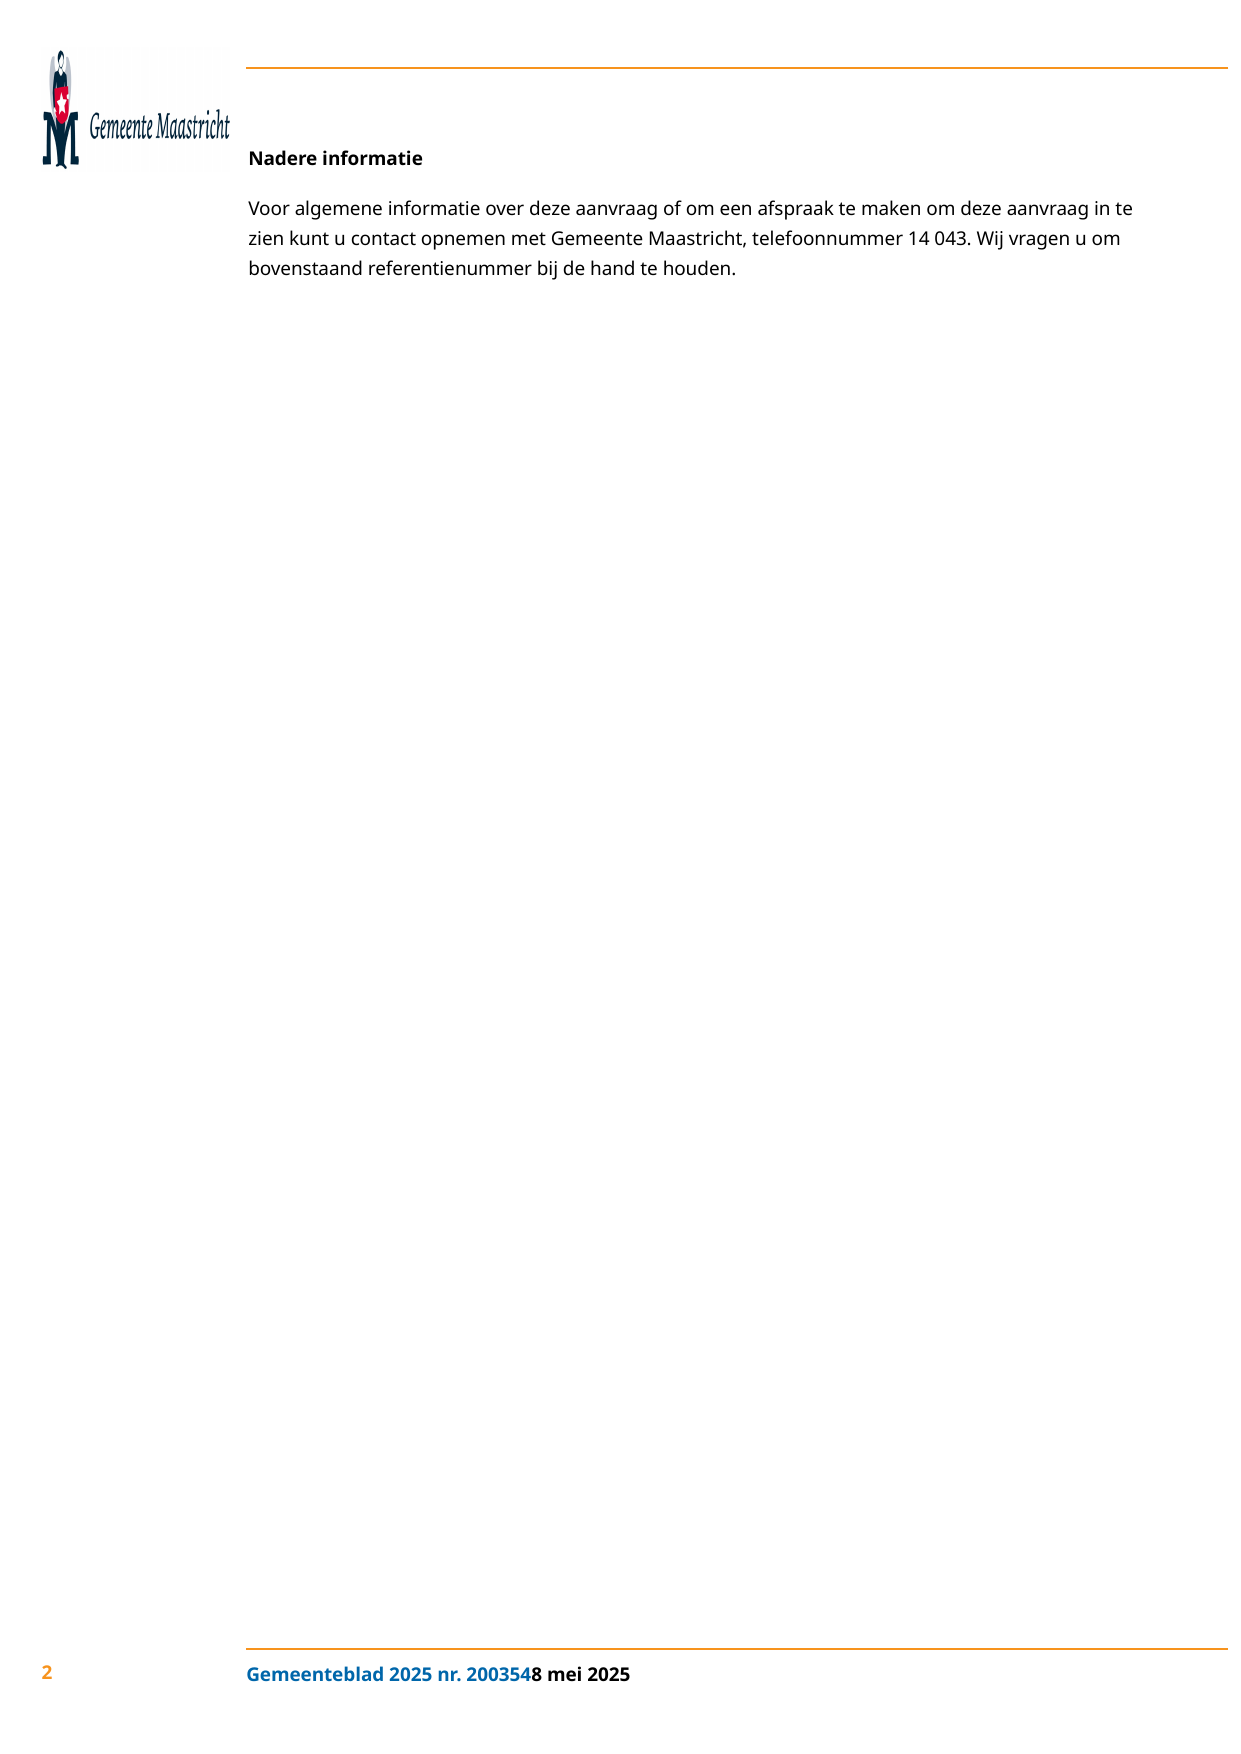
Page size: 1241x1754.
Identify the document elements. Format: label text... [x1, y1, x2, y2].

picture [41, 47, 231, 172]
text Voor algemene informatie over deze aanvraag of om een afspraak te maken om deze aanvraag in te zien kunt u contact opnemen met Gemeente Maastricht, telefoonnummer 14 043. Wij vragen u om bovenstaand referentienummer bij de hand te houden. [248, 196, 1152, 281]
text Nadere informatie [248, 145, 1152, 171]
